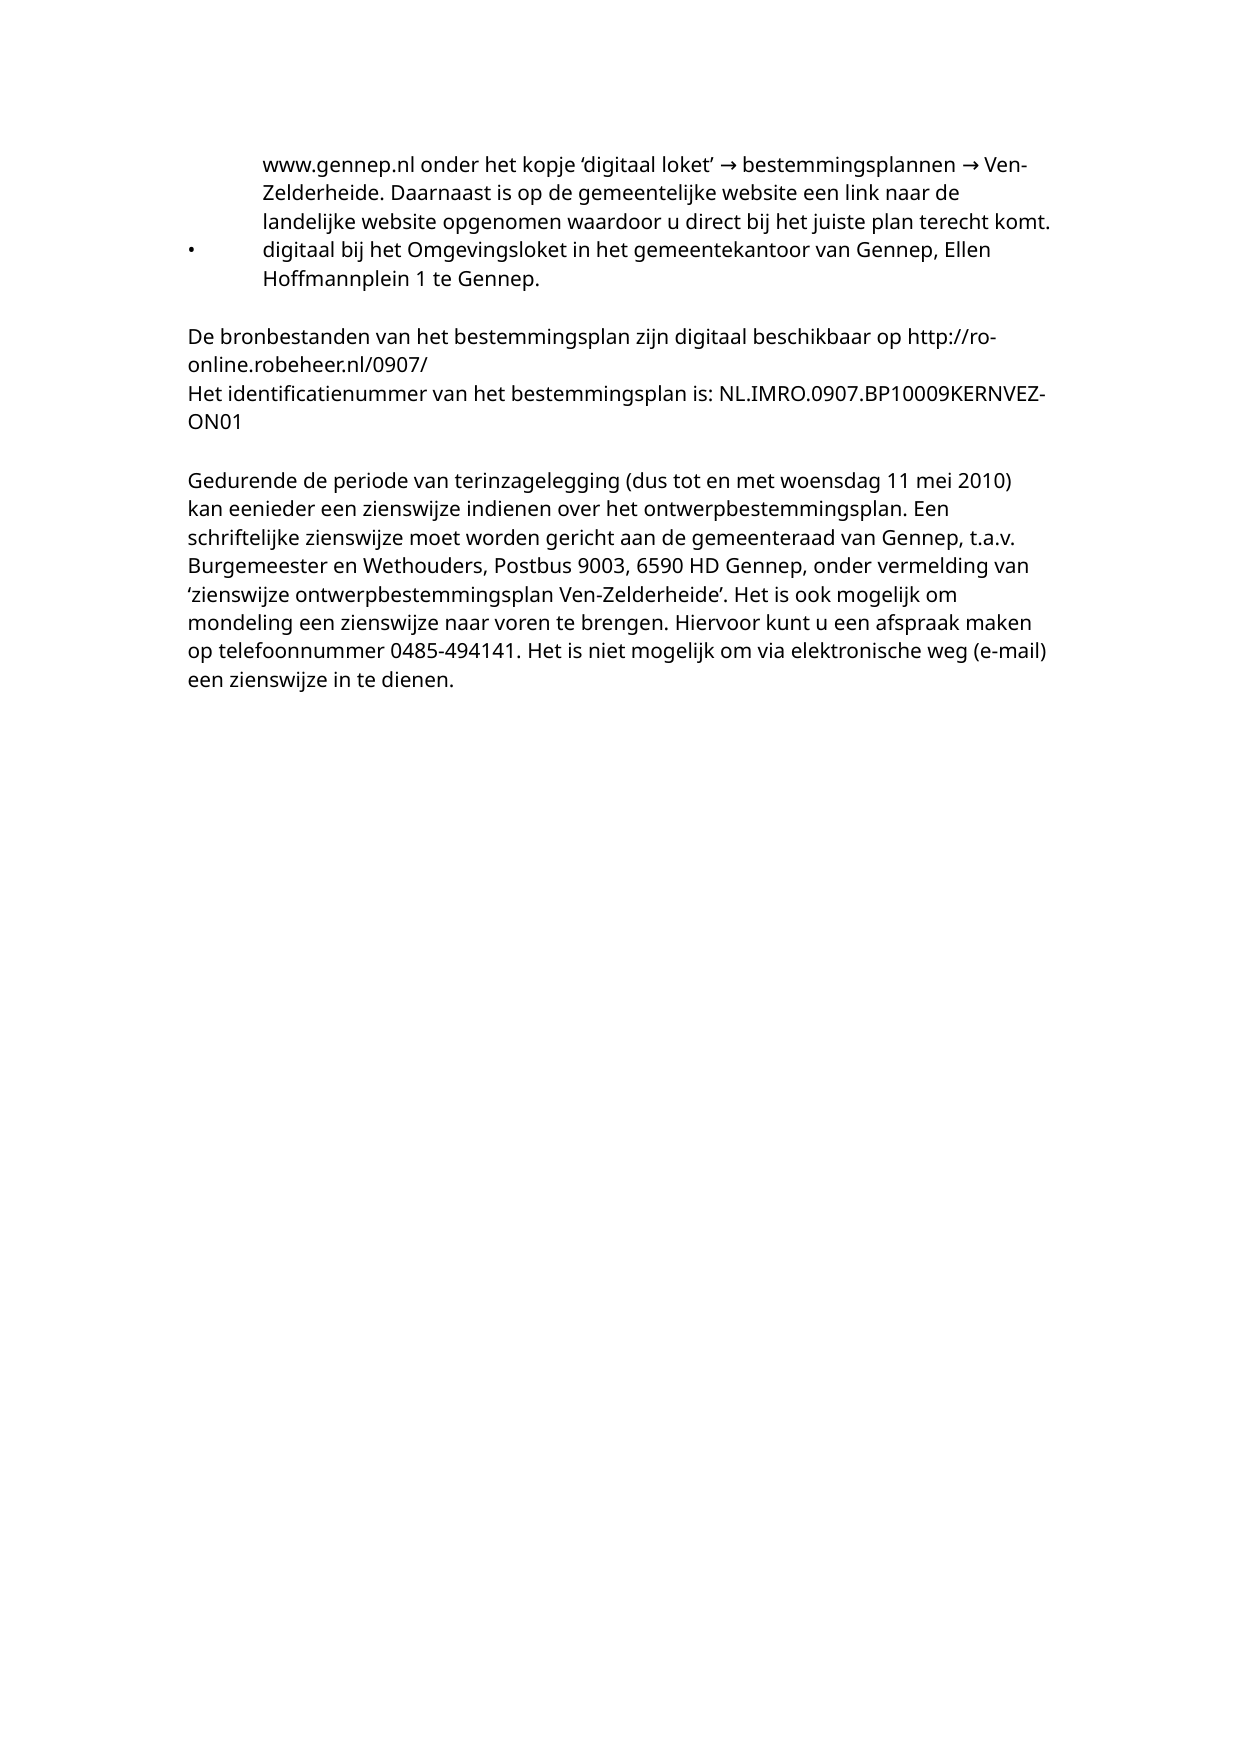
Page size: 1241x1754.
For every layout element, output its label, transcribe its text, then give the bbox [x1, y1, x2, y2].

text Gedurende de periode van terinzagelegging (dus tot en met woensdag 11 mei 2010) kan eenieder een zienswijze indienen over het ontwerpbestemmingsplan. Een schriftelijke zienswijze moet worden gericht aan de gemeenteraad van Gennep, t.a.v. Burgemeester en Wethouders, Postbus 9003, 6590 HD Gennep, onder vermelding van ‘zienswijze ontwerpbestemmingsplan Ven-Zelderheide’. Het is ook mogelijk om mondeling een zienswijze naar voren te brengen. Hiervoor kunt u een afspraak maken op telefoonnummer 0485-494141. Het is niet mogelijk om via elektronische weg (e-mail) een zienswijze in te dienen. [187, 466, 1053, 693]
list digitaal bij het Omgevingsloket in het gemeentekantoor van Gennep, Ellen Hoffmannplein 1 te Gennep. [187, 235, 1053, 292]
list www.gennep.nl onder het kopje ‘digitaal loket’ → bestemmingsplannen → Ven-Zelderheide. Daarnaast is op de gemeentelijke website een link naar de landelijke website opgenomen waardoor u direct bij het juiste plan terecht komt. [187, 150, 1053, 235]
text De bronbestanden van het bestemmingsplan zijn digitaal beschikbaar op http://ro-online.robeheer.nl/0907/ [187, 322, 1053, 379]
text Het identificatienummer van het bestemmingsplan is: NL.IMRO.0907.BP10009KERNVEZ-ON01 [187, 379, 1053, 436]
